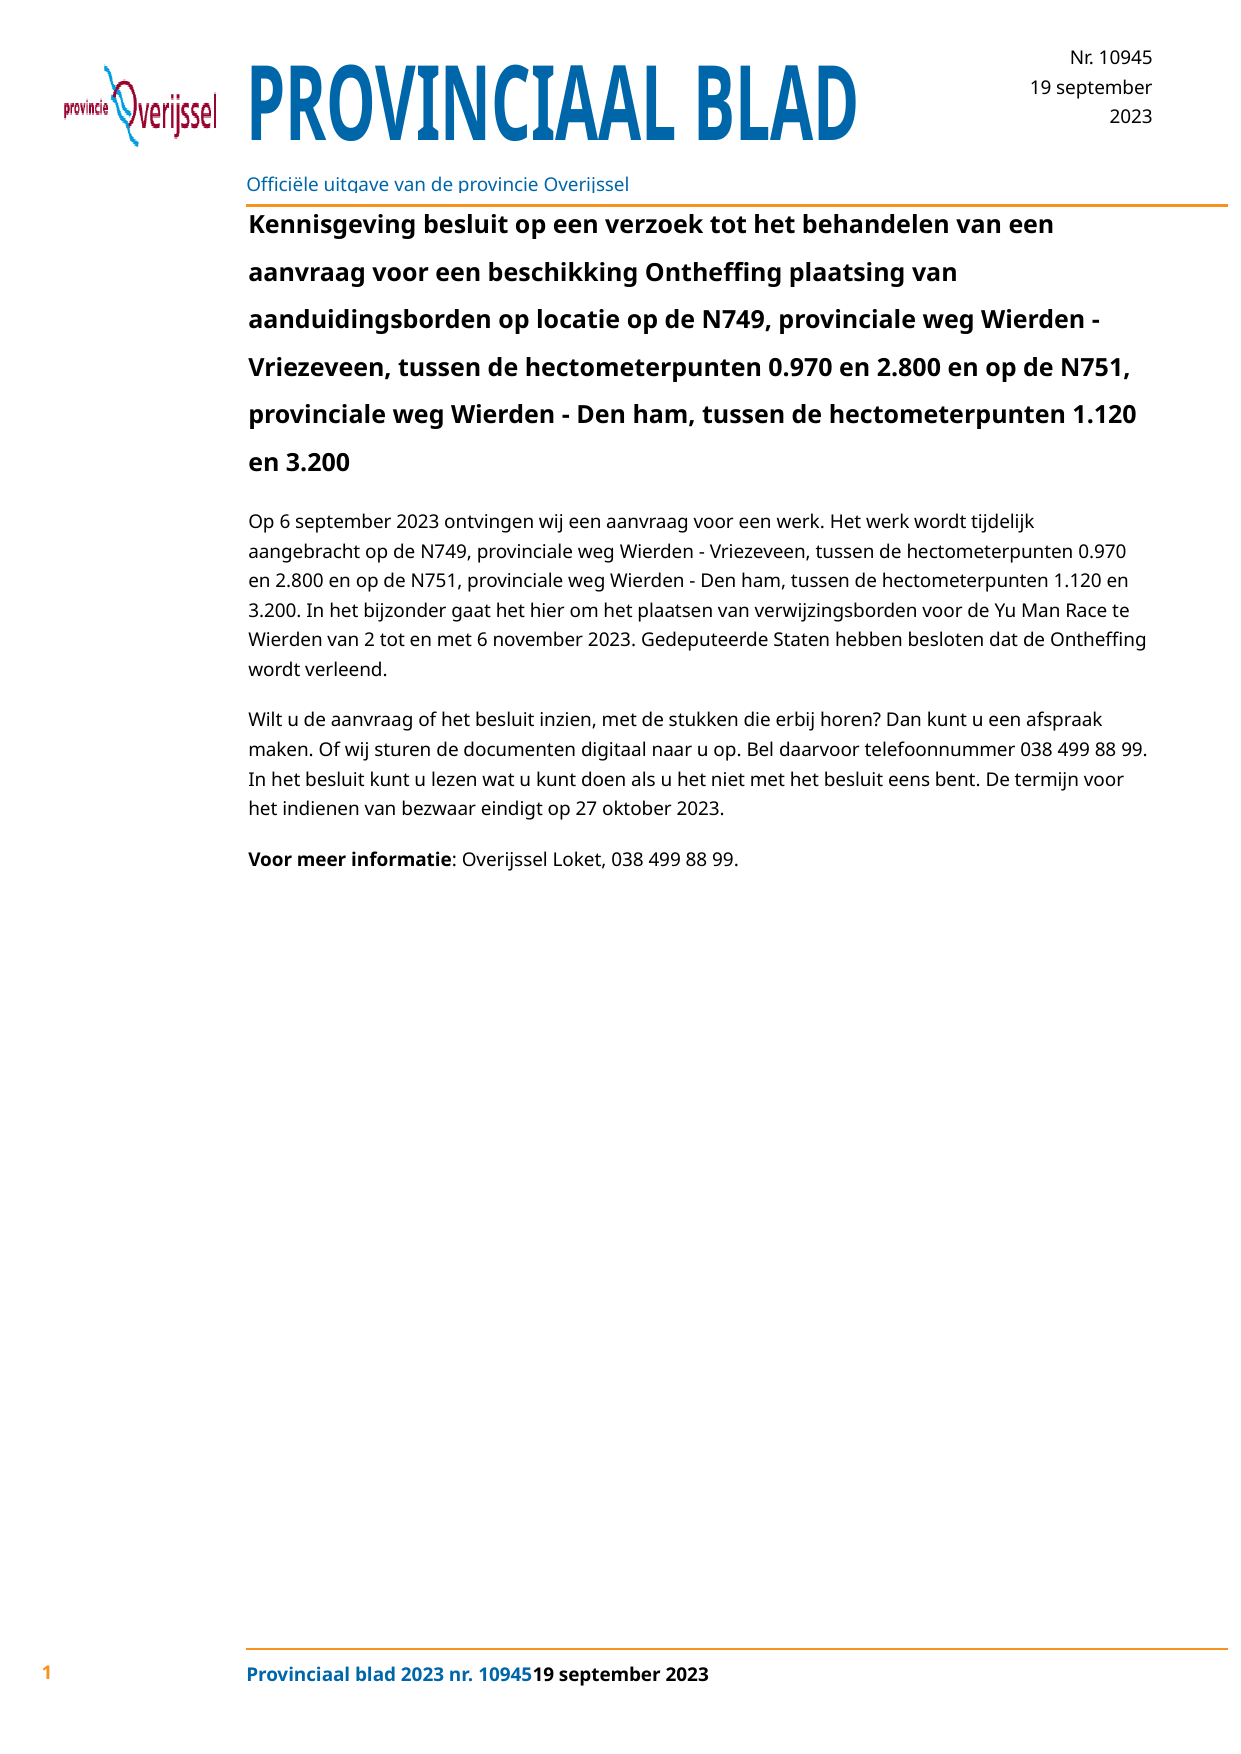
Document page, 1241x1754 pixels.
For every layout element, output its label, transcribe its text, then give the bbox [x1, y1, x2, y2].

picture [41, 47, 231, 172]
text Op 6 september 2023 ontvingen wij een aanvraag voor een werk. Het werk wordt tijdelijk aangebracht op de N749, provinciale weg Wierden - Vriezeveen, tussen de hectometerpunten 0.970 en 2.800 en op de N751, provinciale weg Wierden - Den ham, tussen de hectometerpunten 1.120 en 3.200. In het bijzonder gaat het hier om het plaatsen van verwijzingsborden voor de Yu Man Race te Wierden van 2 tot en met 6 november 2023. Gedeputeerde Staten hebben besloten dat de Ontheffing wordt verleend. [248, 508, 1152, 682]
text Wilt u de aanvraag of het besluit inzien, met de stukken die erbij horen? Dan kunt u een afspraak maken. Of wij sturen de documenten digitaal naar u op. Bel daarvoor telefoonnummer 038 499 88 99. In het besluit kunt u lezen wat u kunt doen als u het niet met het besluit eens bent. De termijn voor het indienen van bezwaar eindigt op 27 oktober 2023. [248, 707, 1152, 821]
text Kennisgeving besluit op een verzoek tot het behandelen van een aanvraag voor een beschikking Ontheffing plaatsing van aanduidingsborden op locatie op de N749, provinciale weg Wierden - Vriezeveen, tussen de hectometerpunten 0.970 en 2.800 en op de N751, provinciale weg Wierden - Den ham, tussen de hectometerpunten 1.120 en 3.200 [248, 207, 1152, 479]
text Voor meer informatie: Overijssel Loket, 038 499 88 99. [248, 846, 1152, 872]
